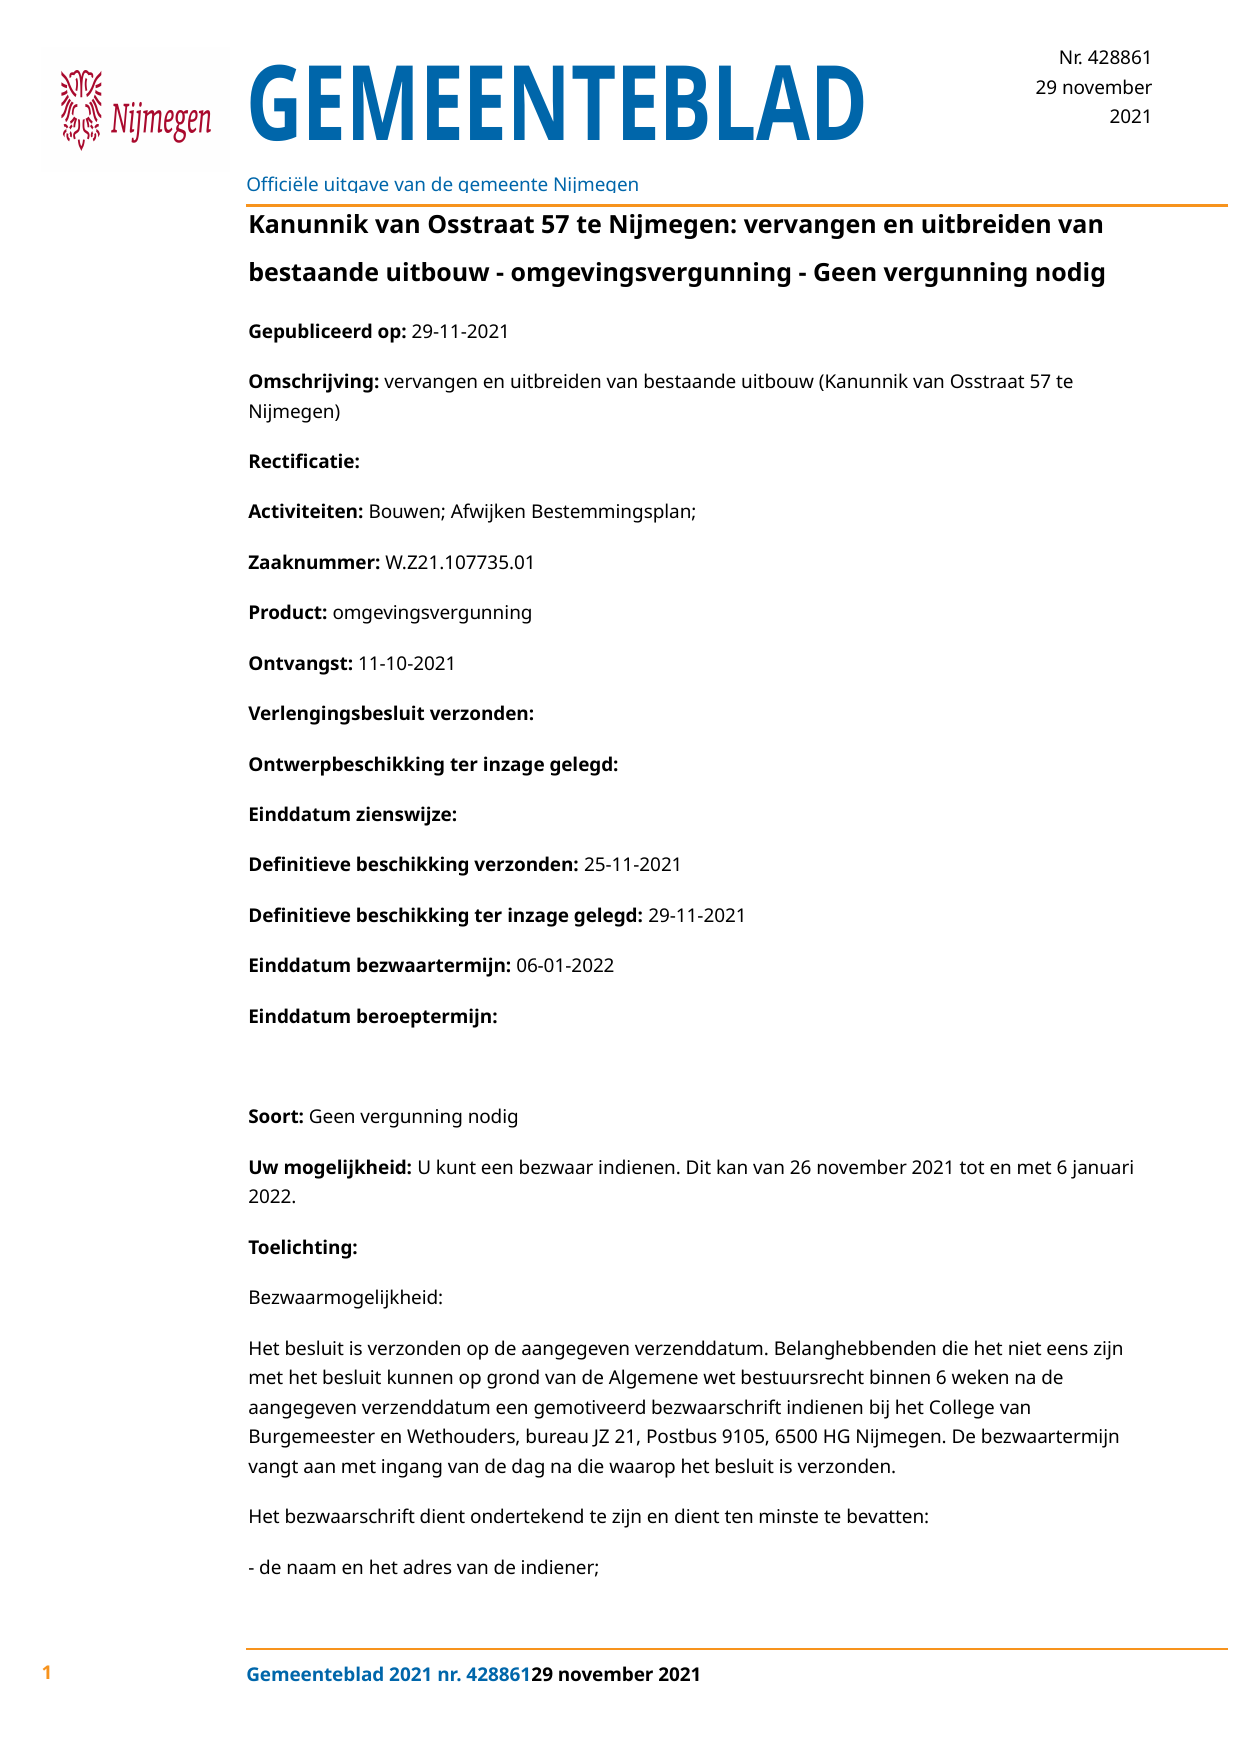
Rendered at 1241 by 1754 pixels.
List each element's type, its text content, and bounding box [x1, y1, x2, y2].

text Soort: Geen vergunning nodig [248, 1104, 1152, 1129]
picture [41, 47, 231, 172]
text Activiteiten: Bouwen; Afwijken Bestemmingsplan; [248, 499, 1152, 524]
text Verlengingsbesluit verzonden: [248, 700, 1152, 726]
text Ontwerpbeschikking ter inzage gelegd: [248, 751, 1152, 777]
text Rectificatie: [248, 448, 1152, 474]
text Het bezwaarschrift dient ondertekend te zijn en dient ten minste te bevatten: [248, 1504, 1152, 1529]
text Toelichting: [248, 1234, 1152, 1260]
text Omschrijving: vervangen en uitbreiden van bestaande uitbouw (Kanunnik van Osstraat 57 te Nijmegen) [248, 368, 1152, 424]
text Definitieve beschikking ter inzage gelegd: 29-11-2021 [248, 902, 1152, 928]
text Uw mogelijkheid: U kunt een bezwaar indienen. Dit kan van 26 november 2021 tot en met 6 januari 2022. [248, 1154, 1152, 1209]
text Kanunnik van Osstraat 57 te Nijmegen: vervangen en uitbreiden van bestaande uitbouw - omgevingsvergunning - Geen vergunning nodig [248, 207, 1152, 288]
text Bezwaarmogelijkheid: [248, 1284, 1152, 1310]
text - de naam en het adres van de indiener; [248, 1554, 1152, 1580]
text Product: omgevingsvergunning [248, 599, 1152, 625]
text Gepubliceerd op: 29-11-2021 [248, 318, 1152, 344]
text Einddatum beroeptermijn: [248, 1003, 1152, 1029]
text Zaaknummer: W.Z21.107735.01 [248, 549, 1152, 575]
text Ontvangst: 11-10-2021 [248, 650, 1152, 676]
text Definitieve beschikking verzonden: 25-11-2021 [248, 852, 1152, 877]
text Einddatum zienswijze: [248, 801, 1152, 827]
text Einddatum bezwaartermijn: 06-01-2022 [248, 952, 1152, 978]
text Het besluit is verzonden op de aangegeven verzenddatum. Belanghebbenden die het niet eens zijn met het besluit kunnen op grond van de Algemene wet bestuursrecht binnen 6 weken na de aangegeven verzenddatum een gemotiveerd bezwaarschrift indienen bij het College van Burgemeester en Wethouders, bureau JZ 21, Postbus 9105, 6500 HG Nijmegen. De bezwaartermijn vangt aan met ingang van de dag na die waarop het besluit is verzonden. [248, 1335, 1152, 1479]
